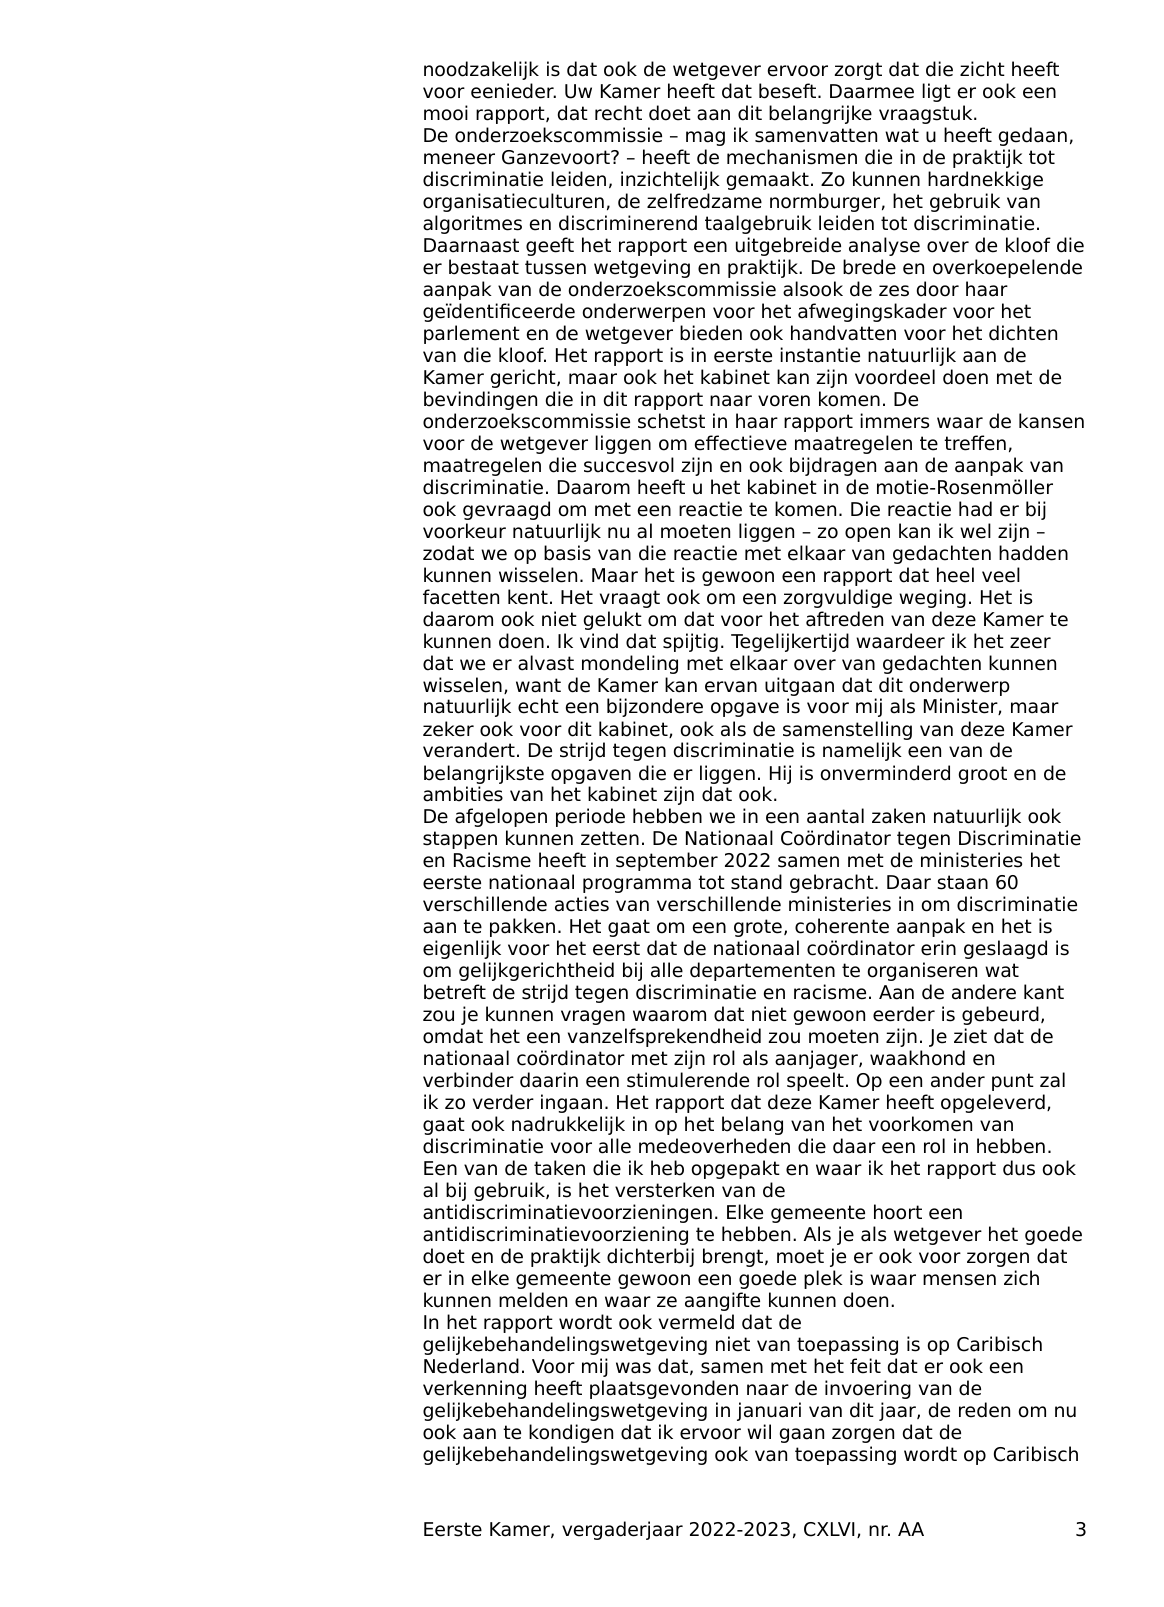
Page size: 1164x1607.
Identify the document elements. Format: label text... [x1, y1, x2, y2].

text In het rapport wordt ook vermeld dat de gelijkebehandelingswetgeving niet van toepassing is op Caribisch Nederland. Voor mij was dat, samen met het feit dat er ook een verkenning heeft plaatsgevonden naar de invoering van de gelijkebehandelingswetgeving in januari van dit jaar, de reden om nu ook aan te kondigen dat ik ervoor wil gaan zorgen dat de gelijkebehandelingswetgeving ook van toepassing wordt op Caribisch [422, 1312, 1087, 1466]
text De afgelopen periode hebben we in een aantal zaken natuurlijk ook stappen kunnen zetten. De Nationaal Coördinator tegen Discriminatie en Racisme heeft in september 2022 samen met de ministeries het eerste nationaal programma tot stand gebracht. Daar staan 60 verschillende acties van verschillende ministeries in om discriminatie aan te pakken. Het gaat om een grote, coherente aanpak en het is eigenlijk voor het eerst dat de nationaal coördinator erin geslaagd is om gelijkgerichtheid bij alle departementen te organiseren wat betreft de strijd tegen discriminatie en racisme. Aan de andere kant zou je kunnen vragen waarom dat niet gewoon eerder is gebeurd, omdat het een vanzelfsprekendheid zou moeten zijn. Je ziet dat de nationaal coördinator met zijn rol als aanjager, waakhond en verbinder daarin een stimulerende rol speelt. Op een ander punt zal ik zo verder ingaan. Het rapport dat deze Kamer heeft opgeleverd, gaat ook nadrukkelijk in op het belang van het voorkomen van discriminatie voor alle medeoverheden die daar een rol in hebben. Een van de taken die ik heb opgepakt en waar ik het rapport dus ook al bij gebruik, is het versterken van de antidiscriminatievoorzieningen. Elke gemeente hoort een antidiscriminatievoorziening te hebben. Als je als wetgever het goede doet en de praktijk dichterbij brengt, moet je er ook voor zorgen dat er in elke gemeente gewoon een goede plek is waar mensen zich kunnen melden en waar ze aangifte kunnen doen. [422, 806, 1087, 1312]
text De onderzoekscommissie – mag ik samenvatten wat u heeft gedaan, meneer Ganzevoort? – heeft de mechanismen die in de praktijk tot discriminatie leiden, inzichtelijk gemaakt. Zo kunnen hardnekkige organisatieculturen, de zelfredzame normburger, het gebruik van algoritmes en discriminerend taalgebruik leiden tot discriminatie. Daarnaast geeft het rapport een uitgebreide analyse over de kloof die er bestaat tussen wetgeving en praktijk. De brede en overkoepelende aanpak van de onderzoekscommissie alsook de zes door haar geïdentificeerde onderwerpen voor het afwegingskader voor het parlement en de wetgever bieden ook handvatten voor het dichten van die kloof. Het rapport is in eerste instantie natuurlijk aan de Kamer gericht, maar ook het kabinet kan zijn voordeel doen met de bevindingen die in dit rapport naar voren komen. De onderzoekscommissie schetst in haar rapport immers waar de kansen voor de wetgever liggen om effectieve maatregelen te treffen, maatregelen die succesvol zijn en ook bijdragen aan de aanpak van discriminatie. Daarom heeft u het kabinet in de motie-Rosenmöller ook gevraagd om met een reactie te komen. Die reactie had er bij voorkeur natuurlijk nu al moeten liggen – zo open kan ik wel zijn – zodat we op basis van die reactie met elkaar van gedachten hadden kunnen wisselen. Maar het is gewoon een rapport dat heel veel facetten kent. Het vraagt ook om een zorgvuldige weging. Het is daarom ook niet gelukt om dat voor het aftreden van deze Kamer te kunnen doen. Ik vind dat spijtig. Tegelijkertijd waardeer ik het zeer dat we er alvast mondeling met elkaar over van gedachten kunnen wisselen, want de Kamer kan ervan uitgaan dat dit onderwerp natuurlijk echt een bijzondere opgave is voor mij als Minister, maar zeker ook voor dit kabinet, ook als de samenstelling van deze Kamer verandert. De strijd tegen discriminatie is namelijk een van de belangrijkste opgaven die er liggen. Hij is onverminderd groot en de ambities van het kabinet zijn dat ook. [422, 125, 1087, 806]
text noodzakelijk is dat ook de wetgever ervoor zorgt dat die zicht heeft voor eenieder. Uw Kamer heeft dat beseft. Daarmee ligt er ook een mooi rapport, dat recht doet aan dit belangrijke vraagstuk. [422, 59, 1087, 125]
